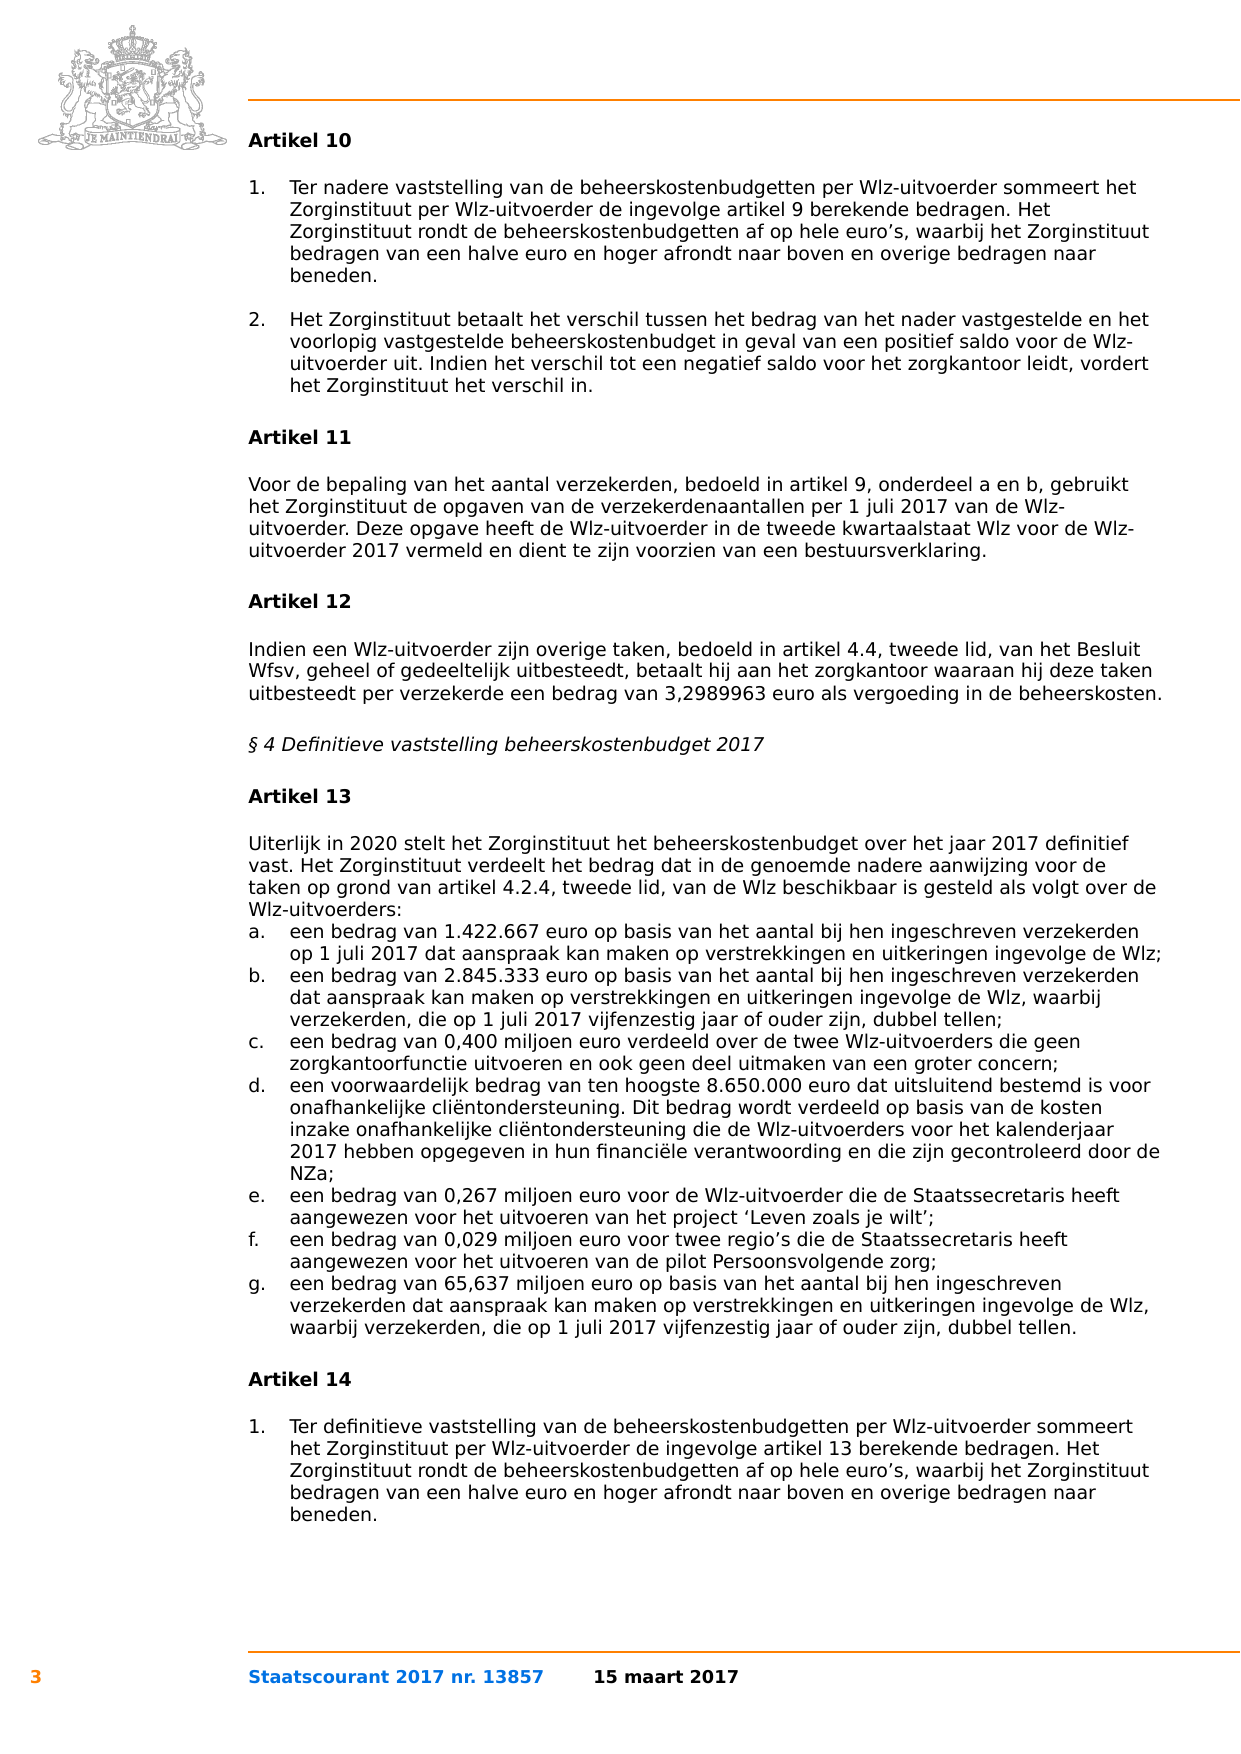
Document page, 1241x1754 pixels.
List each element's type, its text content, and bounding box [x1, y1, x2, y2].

subtitle Artikel 12 [248, 591, 1163, 613]
text g. een bedrag van 65,637 miljoen euro op basis van het aantal bij hen ingeschreven verzekerden dat aanspraak kan maken op verstrekkingen en uitkeringen ingevolge de Wlz, waarbij verzekerden, die op 1 juli 2017 vijfenzestig jaar of ouder zijn, dubbel tellen. [248, 1273, 1163, 1339]
subtitle Artikel 11 [248, 427, 1163, 448]
text e. een bedrag van 0,267 miljoen euro voor de Wlz-uitvoerder die de Staatssecretaris heeft aangewezen voor het uitvoeren van het project ‘Leven zoals je wilt’; [248, 1185, 1163, 1229]
text a. een bedrag van 1.422.667 euro op basis van het aantal bij hen ingeschreven verzekerden op 1 juli 2017 dat aanspraak kan maken op verstrekkingen en uitkeringen ingevolge de Wlz; [248, 921, 1163, 965]
text d. een voorwaardelijk bedrag van ten hoogste 8.650.000 euro dat uitsluitend bestemd is voor onafhankelijke cliëntondersteuning. Dit bedrag wordt verdeeld op basis van de kosten inzake onafhankelijke cliëntondersteuning die de Wlz-uitvoerders voor het kalenderjaar 2017 hebben opgegeven in hun financiële verantwoording en die zijn gecontroleerd door de NZa; [248, 1075, 1163, 1185]
text 1. Ter definitieve vaststelling van de beheerskostenbudgetten per Wlz-uitvoerder sommeert het Zorginstituut per Wlz-uitvoerder de ingevolge artikel 13 berekende bedragen. Het Zorginstituut rondt de beheerskostenbudgetten af op hele euro’s, waarbij het Zorginstituut bedragen van een halve euro en hoger afrondt naar boven en overige bedragen naar beneden. [248, 1416, 1163, 1526]
text 2. Het Zorginstituut betaalt het verschil tussen het bedrag van het nader vastgestelde en het voorlopig vastgestelde beheerskostenbudget in geval van een positief saldo voor de Wlz-uitvoerder uit. Indien het verschil tot een negatief saldo voor het zorgkantoor leidt, vordert het Zorginstituut het verschil in. [248, 309, 1163, 397]
subtitle § 4 Definitieve vaststelling beheerskostenbudget 2017 [248, 734, 1163, 756]
text Indien een Wlz-uitvoerder zijn overige taken, bedoeld in artikel 4.4, tweede lid, van het Besluit Wfsv, geheel of gedeeltelijk uitbesteedt, betaalt hij aan het zorgkantoor waaraan hij deze taken uitbesteedt per verzekerde een bedrag van 3,2989963 euro als vergoeding in de beheerskosten. [248, 638, 1163, 704]
picture [38, 25, 227, 150]
text f. een bedrag van 0,029 miljoen euro voor twee regio’s die de Staatssecretaris heeft aangewezen voor het uitvoeren van de pilot Persoonsvolgende zorg; [248, 1229, 1163, 1273]
subtitle Artikel 10 [248, 130, 1163, 152]
text Uiterlijk in 2020 stelt het Zorginstituut het beheerskostenbudget over het jaar 2017 definitief vast. Het Zorginstituut verdeelt het bedrag dat in de genoemde nadere aanwijzing voor de taken op grond van artikel 4.2.4, tweede lid, van de Wlz beschikbaar is gesteld als volgt over de Wlz-uitvoerders: [248, 833, 1163, 921]
text Voor de bepaling van het aantal verzekerden, bedoeld in artikel 9, onderdeel a en b, gebruikt het Zorginstituut de opgaven van de verzekerdenaantallen per 1 juli 2017 van de Wlz-uitvoerder. Deze opgave heeft de Wlz-uitvoerder in de tweede kwartaalstaat Wlz voor de Wlz-uitvoerder 2017 vermeld en dient te zijn voorzien van een bestuursverklaring. [248, 473, 1163, 561]
text 1. Ter nadere vaststelling van de beheerskostenbudgetten per Wlz-uitvoerder sommeert het Zorginstituut per Wlz-uitvoerder de ingevolge artikel 9 berekende bedragen. Het Zorginstituut rondt de beheerskostenbudgetten af op hele euro’s, waarbij het Zorginstituut bedragen van een halve euro en hoger afrondt naar boven en overige bedragen naar beneden. [248, 177, 1163, 287]
text c. een bedrag van 0,400 miljoen euro verdeeld over de twee Wlz-uitvoerders die geen zorgkantoorfunctie uitvoeren en ook geen deel uitmaken van een groter concern; [248, 1031, 1163, 1075]
subtitle Artikel 14 [248, 1369, 1163, 1391]
subtitle Artikel 13 [248, 786, 1163, 808]
text b. een bedrag van 2.845.333 euro op basis van het aantal bij hen ingeschreven verzekerden dat aanspraak kan maken op verstrekkingen en uitkeringen ingevolge de Wlz, waarbij verzekerden, die op 1 juli 2017 vijfenzestig jaar of ouder zijn, dubbel tellen; [248, 965, 1163, 1031]
